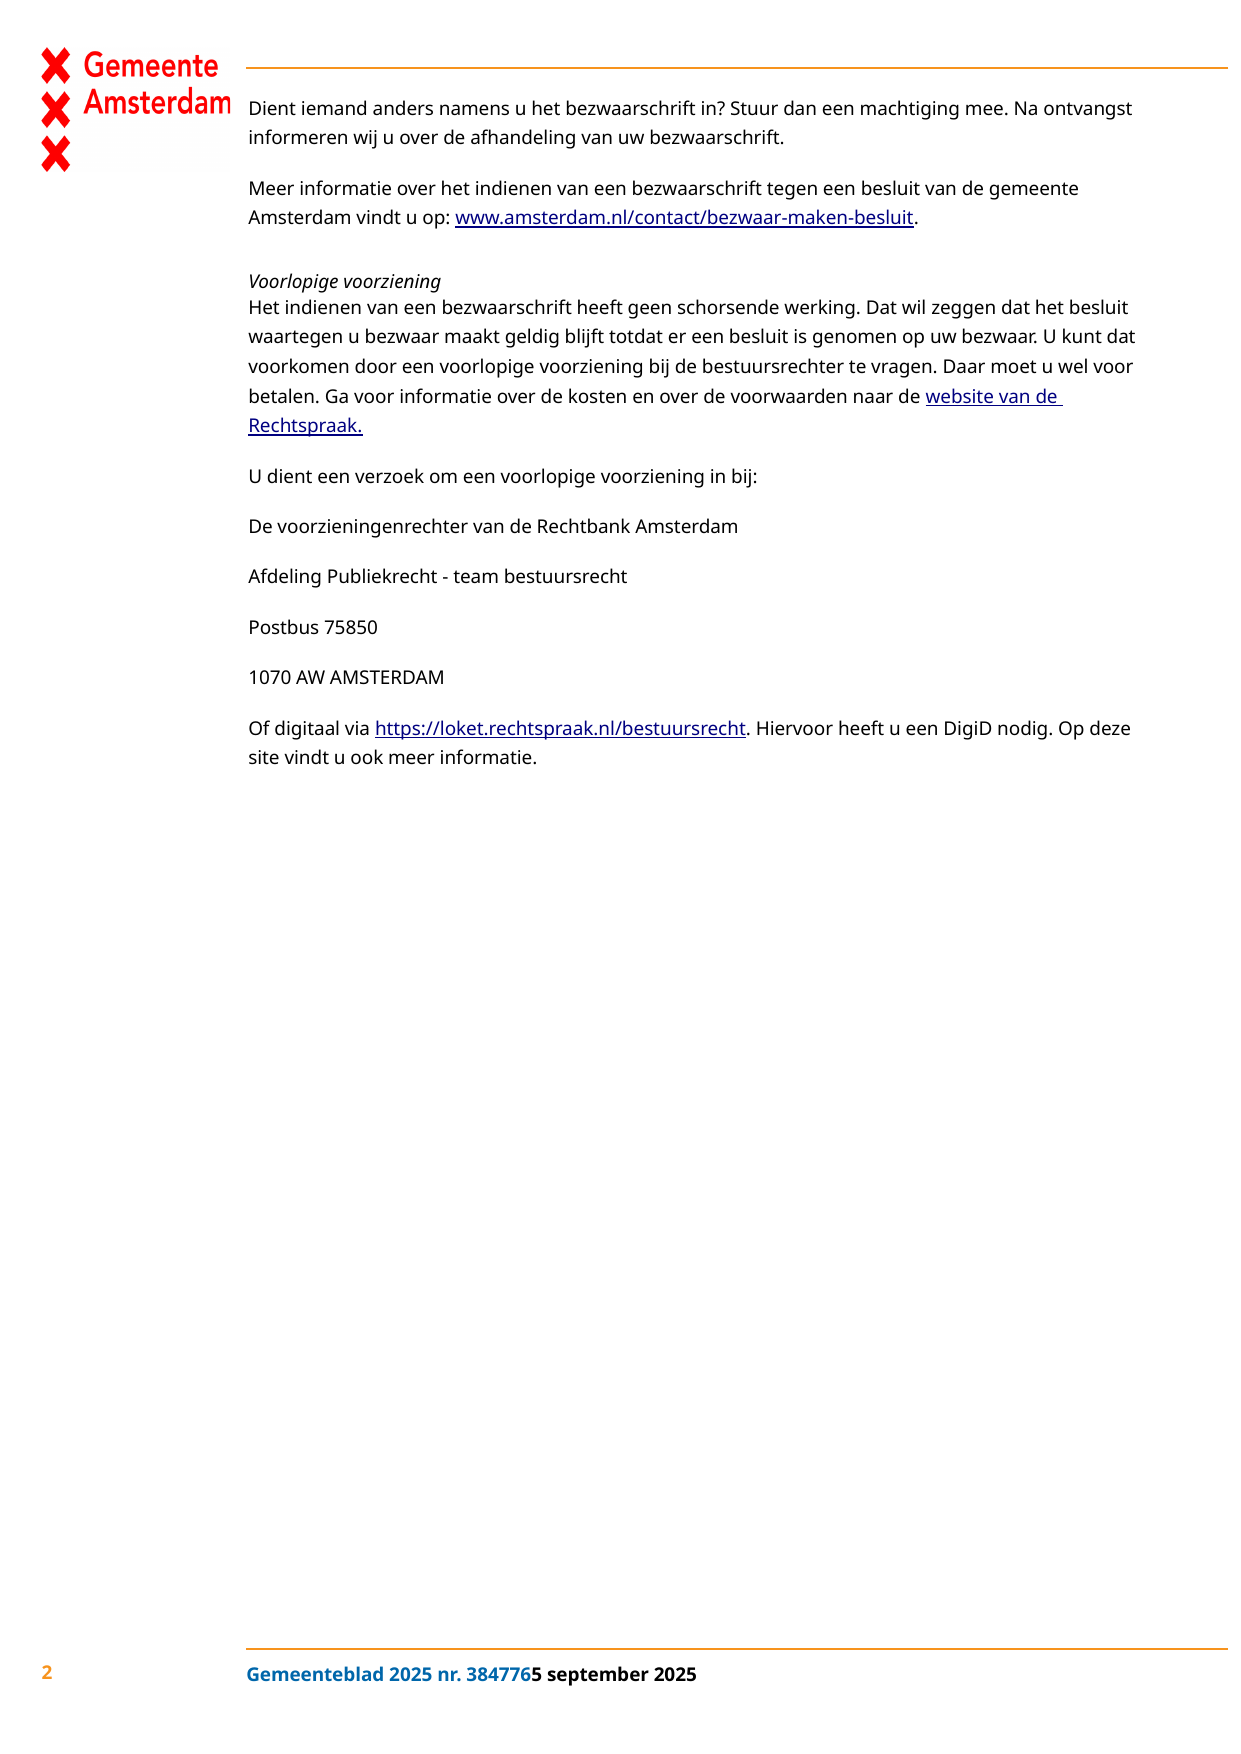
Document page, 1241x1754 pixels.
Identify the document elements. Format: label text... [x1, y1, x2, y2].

text De voorzieningenrechter van de Rechtbank Amsterdam [248, 513, 1152, 539]
text Meer informatie over het indienen van een bezwaarschrift tegen een besluit van de gemeente Amsterdam vindt u op: www.amsterdam.nl/contact/bezwaar-maken-besluit. [248, 175, 1152, 230]
text Dient iemand anders namens u het bezwaarschrift in? Stuur dan een machtiging mee. Na ontvangst informeren wij u over de afhandeling van uw bezwaarschrift. [248, 95, 1152, 150]
text U dient een verzoek om een voorlopige voorziening in bij: [248, 463, 1152, 488]
text 1070 AW AMSTERDAM [248, 664, 1152, 690]
text Of digitaal via https://loket.rechtspraak.nl/bestuursrecht. Hiervoor heeft u een DigiD nodig. Op deze site vindt u ook meer informatie. [248, 715, 1152, 770]
picture [41, 47, 231, 172]
text Postbus 75850 [248, 614, 1152, 640]
text Voorlopige voorziening [248, 268, 1152, 294]
text Afdeling Publiekrecht - team bestuursrecht [248, 564, 1152, 589]
text Het indienen van een bezwaarschrift heeft geen schorsende werking. Dat wil zeggen dat het besluit waartegen u bezwaar maakt geldig blijft totdat er een besluit is genomen op uw bezwaar. U kunt dat voorkomen door een voorlopige voorziening bij de bestuursrechter te vragen. Daar moet u wel voor betalen. Ga voor informatie over de kosten en over de voorwaarden naar de website van de Rechtspraak. [248, 294, 1152, 438]
